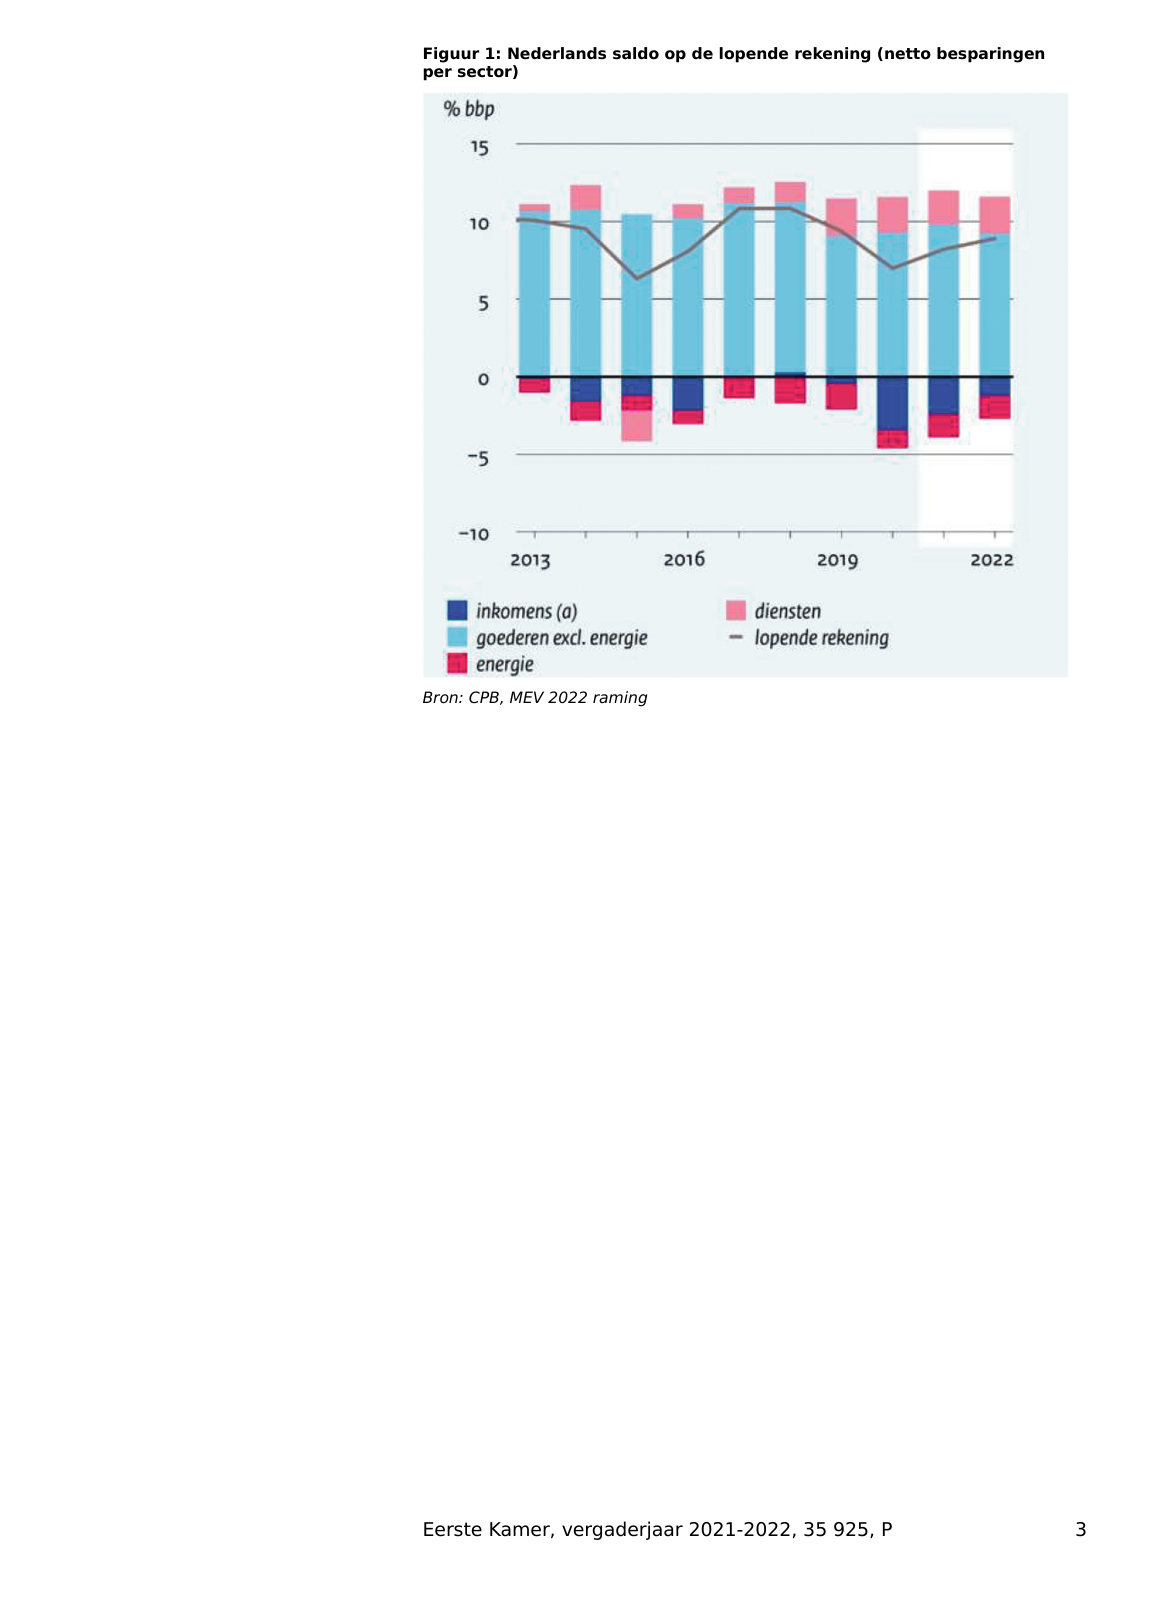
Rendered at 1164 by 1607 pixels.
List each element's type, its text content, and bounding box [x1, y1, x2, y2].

picture [422, 92, 1072, 678]
text Bron: CPB, MEV 2022 raming [422, 689, 1072, 707]
text Figuur 1: Nederlands saldo op de lopende rekening (netto besparingen per sector) [422, 45, 1072, 81]
